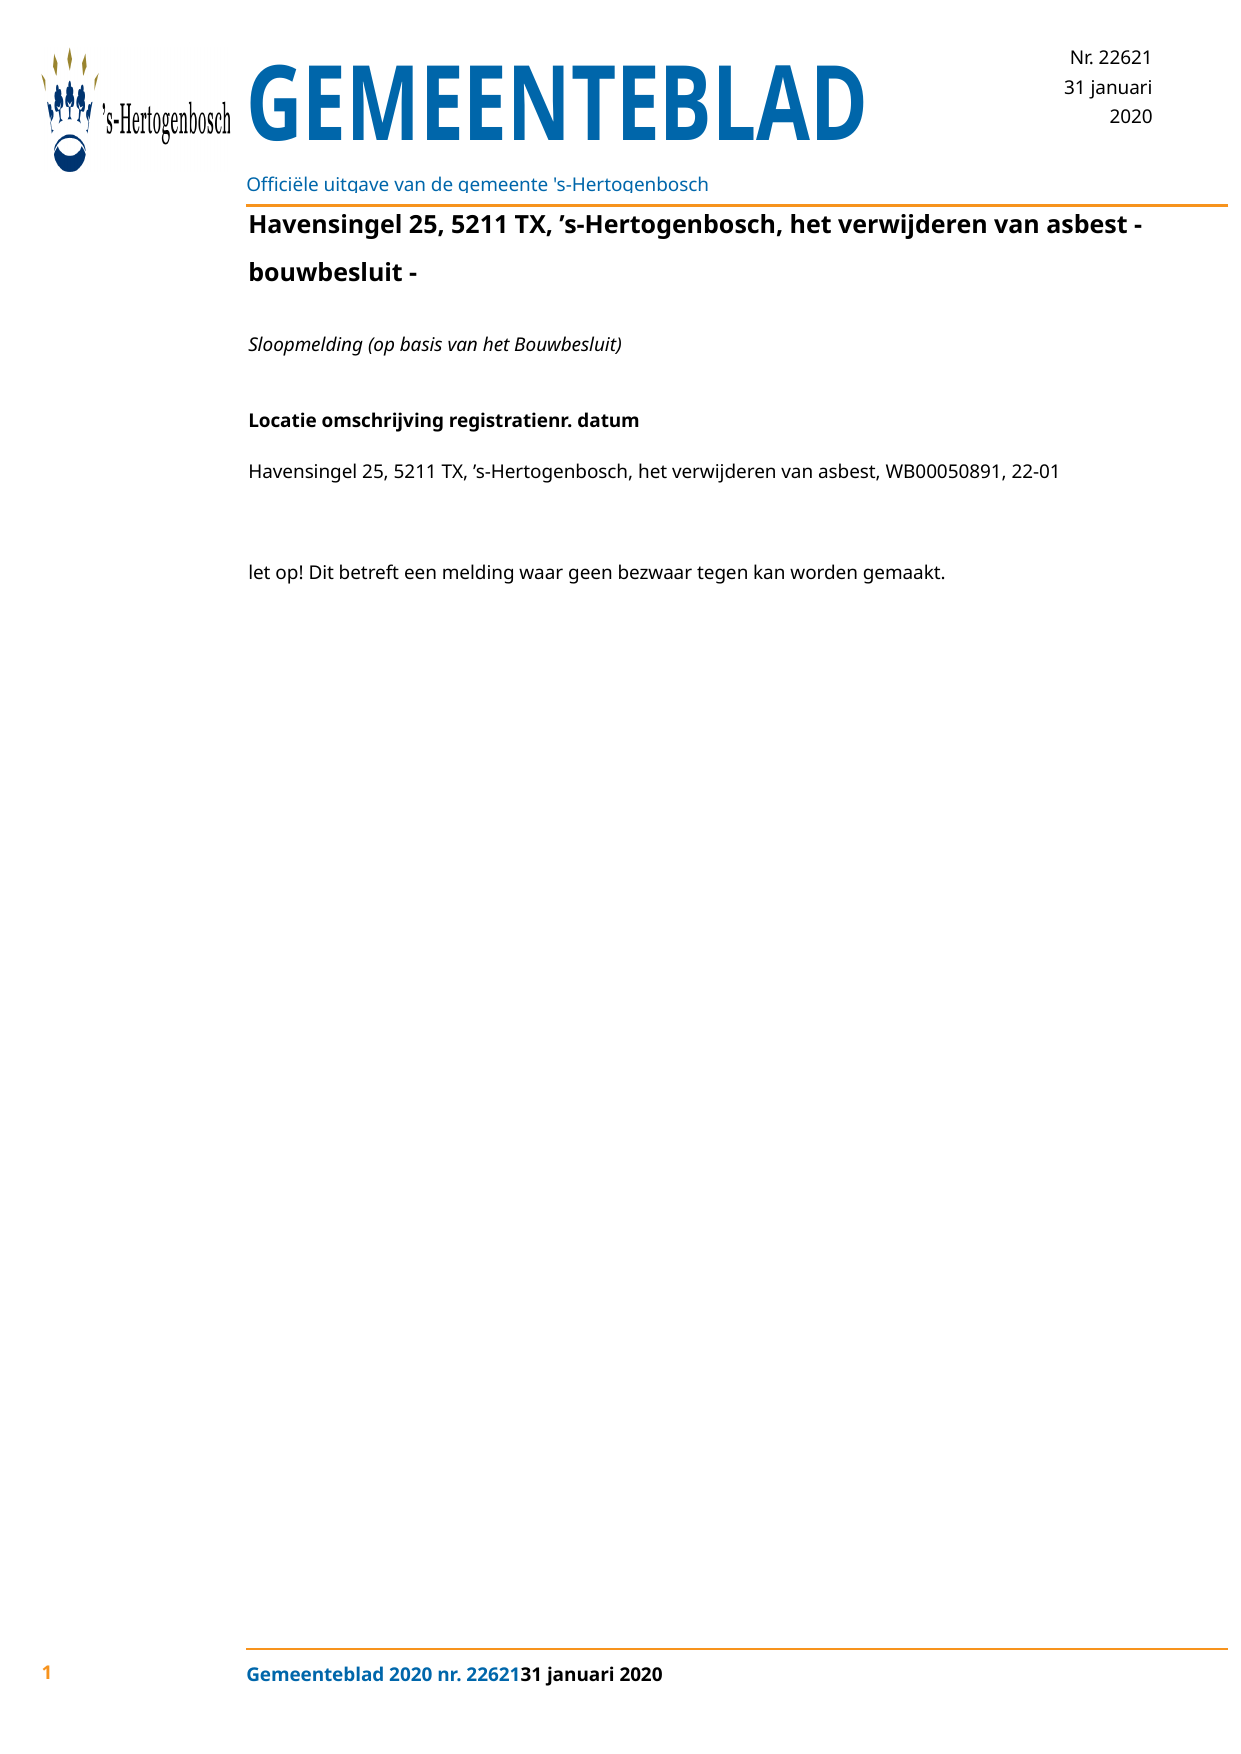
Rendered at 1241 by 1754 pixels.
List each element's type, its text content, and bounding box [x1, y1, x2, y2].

text Havensingel 25, 5211 TX, ’s-Hertogenbosch, het verwijderen van asbest, WB00050891, 22-01 [248, 458, 1152, 484]
text Locatie omschrijving registratienr. datum [248, 408, 1152, 433]
text Havensingel 25, 5211 TX, ’s-Hertogenbosch, het verwijderen van asbest - bouwbesluit - [248, 207, 1152, 288]
text Sloopmelding (op basis van het Bouwbesluit) [248, 331, 1152, 357]
picture [41, 47, 231, 172]
text let op! Dit betreft een melding waar geen bezwaar tegen kan worden gemaakt. [248, 559, 1152, 584]
